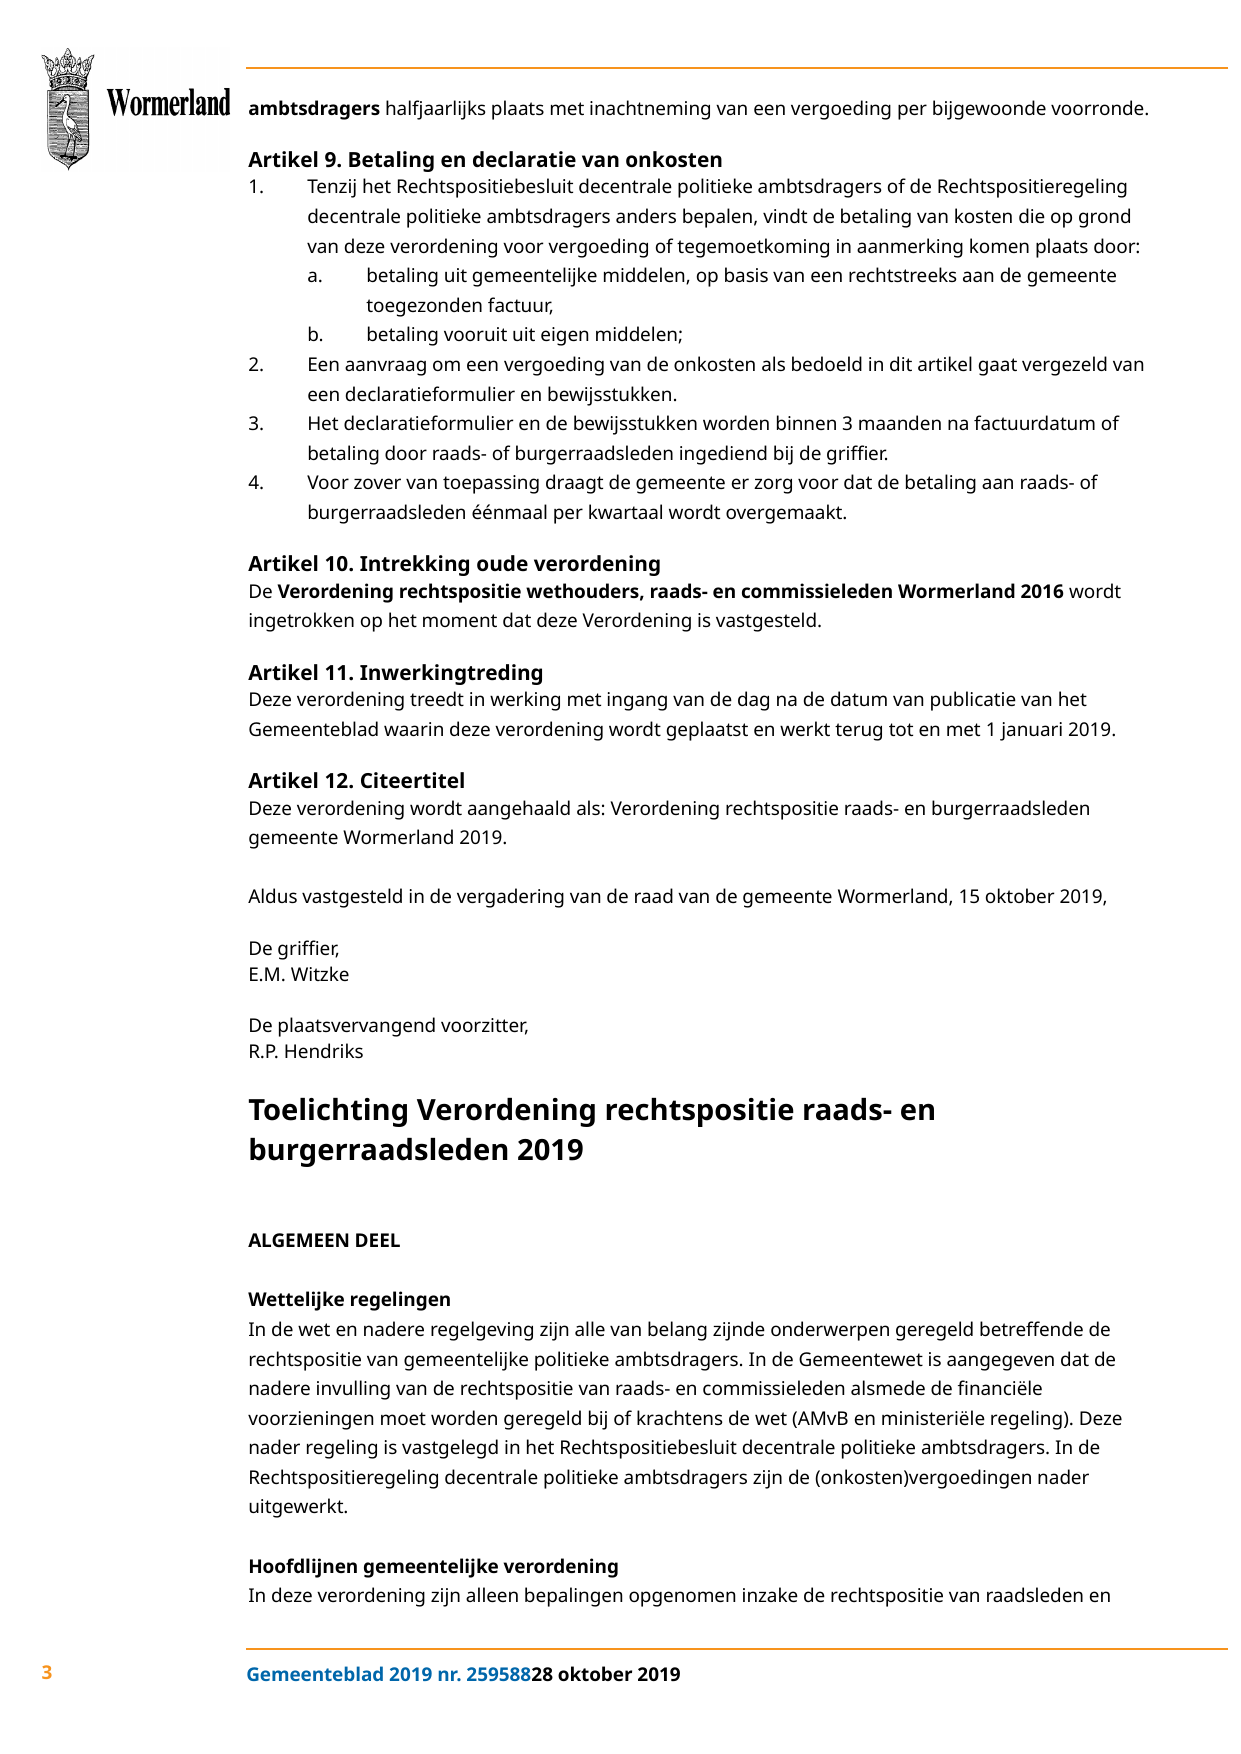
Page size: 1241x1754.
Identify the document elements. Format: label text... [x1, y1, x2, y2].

text In de wet en nadere regelgeving zijn alle van belang zijnde onderwerpen geregeld betreffende de rechtspositie van gemeentelijke politieke ambtsdragers. In de Gemeentewet is aangegeven dat de nadere invulling van de rechtspositie van raads- en commissieleden alsmede de financiële voorzieningen moet worden geregeld bij of krachtens de wet (AMvB en ministeriële regeling). Deze nader regeling is vastgelegd in het Rechtspositiebesluit decentrale politieke ambtsdragers. In de Rechtspositieregeling decentrale politieke ambtsdragers zijn de (onkosten)vergoedingen nader uitgewerkt. [248, 1316, 1152, 1519]
list Tenzij het Rechtspositiebesluit decentrale politieke ambtsdragers of de Rechtspositieregeling decentrale politieke ambtsdragers anders bepalen, vindt de betaling van kosten die op grond van deze verordening voor vergoeding of tegemoetkoming in aanmerking komen plaats door: [248, 174, 1152, 258]
list Voor zover van toepassing draagt de gemeente er zorg voor dat de betaling aan raads- of burgerraadsleden éénmaal per kwartaal wordt overgemaakt. [248, 469, 1152, 525]
text Artikel 9. Betaling en declaratie van onkosten [248, 145, 1152, 174]
text Artikel 12. Citeertitel [248, 766, 1152, 795]
text E.M. Witzke [248, 961, 1152, 986]
text Wettelijke regelingen [248, 1287, 1152, 1312]
list Een aanvraag om een vergoeding van de onkosten als bedoeld in dit artikel gaat vergezeld van een declaratieformulier en bewijsstukken. [248, 351, 1152, 406]
list Het declaratieformulier en de bewijsstukken worden binnen 3 maanden na factuurdatum of betaling door raads- of burgerraadsleden ingediend bij de griffier. [248, 410, 1152, 466]
text ALGEMEEN DEEL [248, 1227, 1152, 1253]
text In deze verordening zijn alleen bepalingen opgenomen inzake de rechtspositie van raadsleden en [248, 1582, 1152, 1608]
text Toelichting Verordening rechtspositie raads- en burgerraadsleden 2019 [248, 1089, 1152, 1169]
text Artikel 10. Intrekking oude verordening [248, 549, 1152, 578]
text Deze verordening treedt in werking met ingang van de dag na de datum van publicatie van het Gemeenteblad waarin deze verordening wordt geplaatst en werkt terug tot en met 1 januari 2019. [248, 686, 1152, 742]
text Hoofdlijnen gemeentelijke verordening [248, 1553, 1152, 1579]
text De griffier, [248, 935, 1152, 961]
text Aldus vastgesteld in de vergadering van de raad van de gemeente Wormerland, 15 oktober 2019, [248, 883, 1152, 909]
text Deze verordening wordt aangehaald als: Verordening rechtspositie raads- en burgerraadsleden gemeente Wormerland 2019. [248, 795, 1152, 850]
picture [41, 47, 231, 172]
text Artikel 11. Inwerkingtreding [248, 658, 1152, 686]
list betaling uit gemeentelijke middelen, op basis van een rechtstreeks aan de gemeente toegezonden factuur, [307, 262, 1152, 318]
text ambtsdragers halfjaarlijks plaats met inachtneming van een vergoeding per bijgewoonde voorronde. [248, 95, 1152, 121]
text De plaatsvervangend voorzitter, [248, 1012, 1152, 1038]
list betaling vooruit uit eigen middelen; [307, 322, 1152, 347]
text R.P. Hendriks [248, 1038, 1152, 1064]
text De Verordening rechtspositie wethouders, raads- en commissieleden Wormerland 2016 wordt ingetrokken op het moment dat deze Verordening is vastgesteld. [248, 578, 1152, 633]
